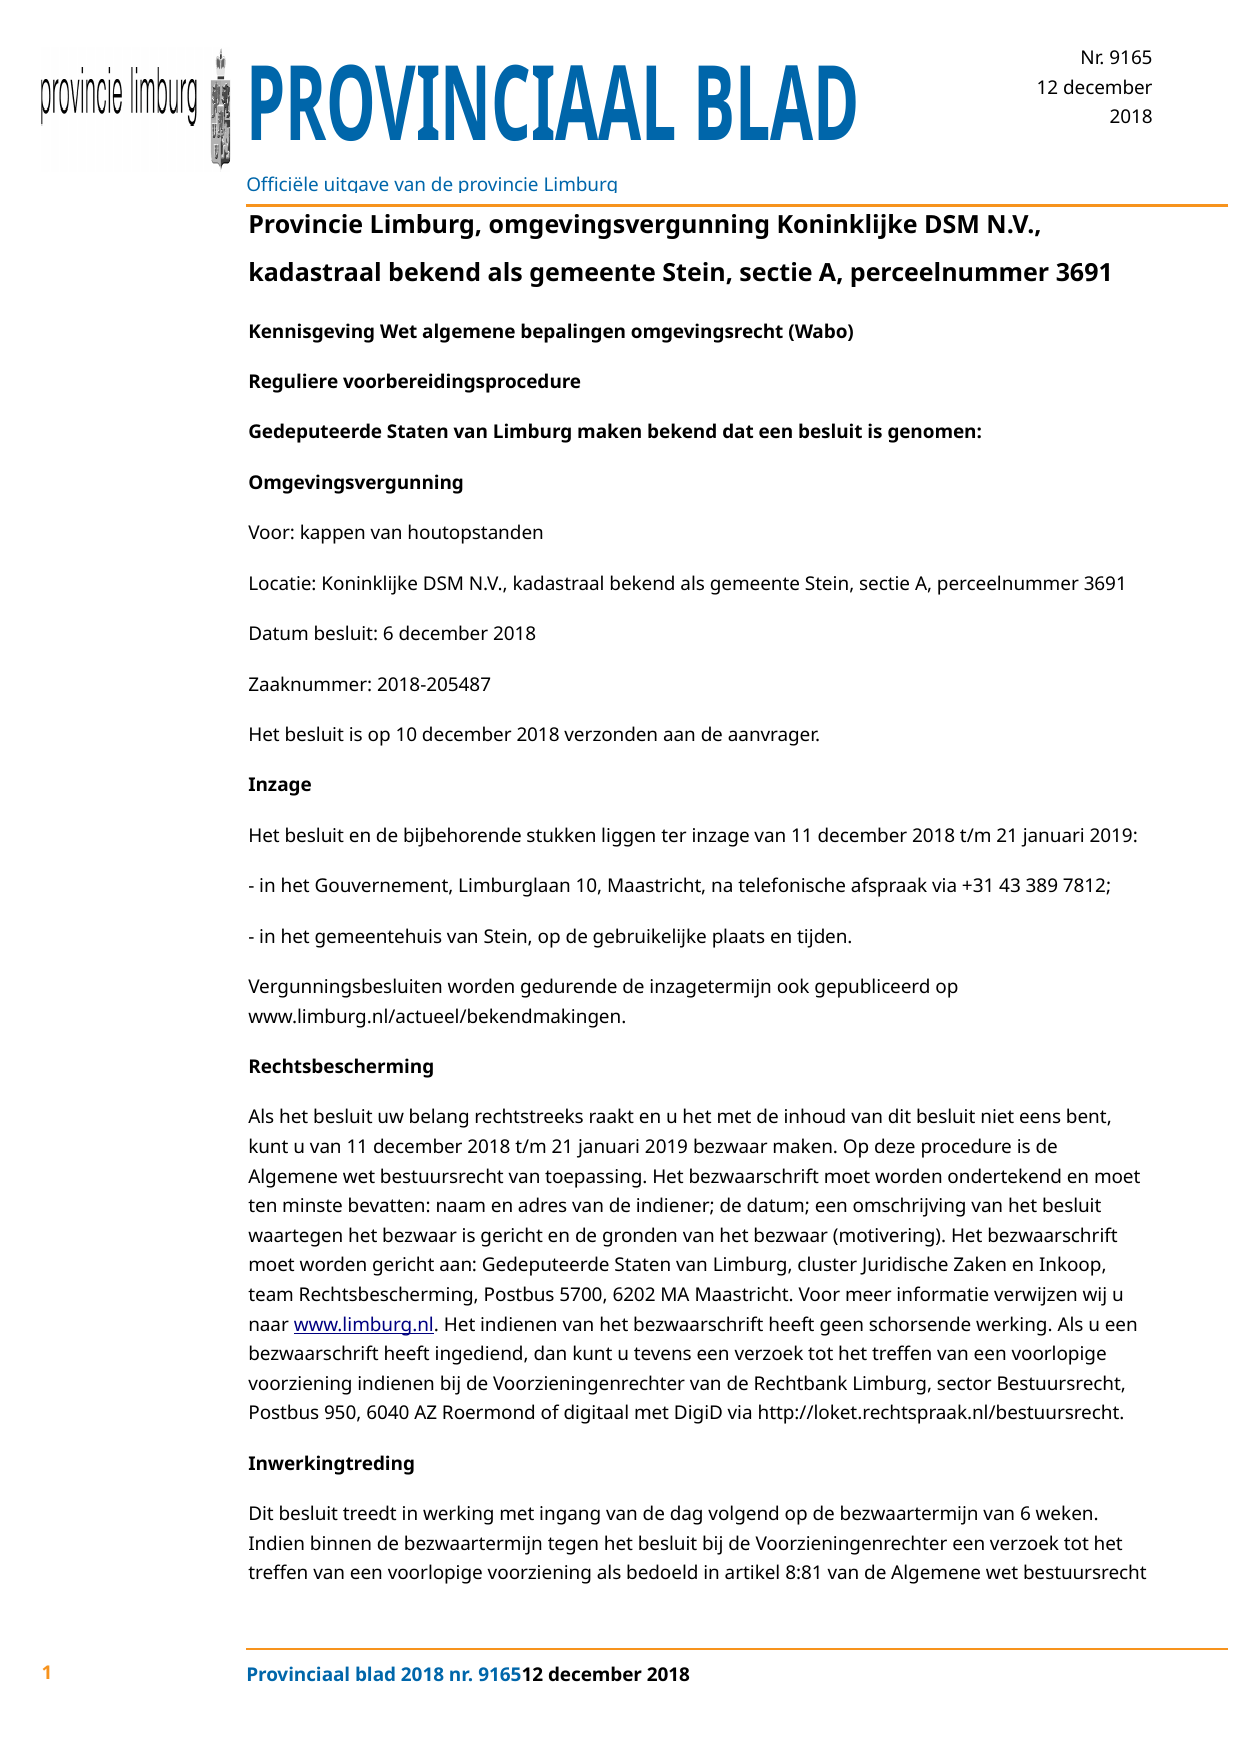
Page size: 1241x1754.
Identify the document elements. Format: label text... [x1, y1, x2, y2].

text Kennisgeving Wet algemene bepalingen omgevingsrecht (Wabo) [248, 318, 1152, 344]
text Voor: kappen van houtopstanden [248, 519, 1152, 545]
picture [41, 47, 231, 172]
text Het besluit is op 10 december 2018 verzonden aan de aanvrager. [248, 721, 1152, 747]
text Reguliere voorbereidingsprocedure [248, 368, 1152, 394]
text Inwerkingtreding [248, 1450, 1152, 1476]
text Datum besluit: 6 december 2018 [248, 620, 1152, 646]
text Gedeputeerde Staten van Limburg maken bekend dat een besluit is genomen: [248, 419, 1152, 444]
text Vergunningsbesluiten worden gedurende de inzagetermijn ook gepubliceerd op www.limburg.nl/actueel/bekendmakingen. [248, 973, 1152, 1029]
text Locatie: Koninklijke DSM N.V., kadastraal bekend als gemeente Stein, sectie A, perceelnummer 3691 [248, 570, 1152, 596]
text Provincie Limburg, omgevingsvergunning Koninklijke DSM N.V., kadastraal bekend als gemeente Stein, sectie A, perceelnummer 3691 [248, 207, 1152, 288]
text Omgevingsvergunning [248, 469, 1152, 495]
text Zaaknummer: 2018-205487 [248, 671, 1152, 697]
text - in het Gouvernement, Limburglaan 10, Maastricht, na telefonische afspraak via +31 43 389 7812; [248, 872, 1152, 898]
text Rechtsbescherming [248, 1053, 1152, 1079]
text Dit besluit treedt in werking met ingang van de dag volgend op de bezwaartermijn van 6 weken. Indien binnen de bezwaartermijn tegen het besluit bij de Voorzieningenrechter een verzoek tot het treffen van een voorlopige voorziening als bedoeld in artikel 8:81 van de Algemene wet bestuursrecht [248, 1500, 1152, 1585]
text Inzage [248, 772, 1152, 797]
text Als het besluit uw belang rechtstreeks raakt en u het met de inhoud van dit besluit niet eens bent, kunt u van 11 december 2018 t/m 21 januari 2019 bezwaar maken. Op deze procedure is de Algemene wet bestuursrecht van toepassing. Het bezwaarschrift moet worden ondertekend en moet ten minste bevatten: naam en adres van de indiener; de datum; een omschrijving van het besluit waartegen het bezwaar is gericht en de gronden van het bezwaar (motivering). Het bezwaarschrift moet worden gericht aan: Gedeputeerde Staten van Limburg, cluster Juridische Zaken en Inkoop, team Rechtsbescherming, Postbus 5700, 6202 MA Maastricht. Voor meer informatie verwijzen wij u naar www.limburg.nl. Het indienen van het bezwaarschrift heeft geen schorsende werking. Als u een bezwaarschrift heeft ingediend, dan kunt u tevens een verzoek tot het treffen van een voorlopige voorziening indienen bij de Voorzieningenrechter van de Rechtbank Limburg, sector Bestuursrecht, Postbus 950, 6040 AZ Roermond of digitaal met DigiD via http://loket.rechtspraak.nl/bestuursrecht. [248, 1104, 1152, 1425]
text - in het gemeentehuis van Stein, op de gebruikelijke plaats en tijden. [248, 923, 1152, 949]
text Het besluit en de bijbehorende stukken liggen ter inzage van 11 december 2018 t/m 21 januari 2019: [248, 822, 1152, 848]
